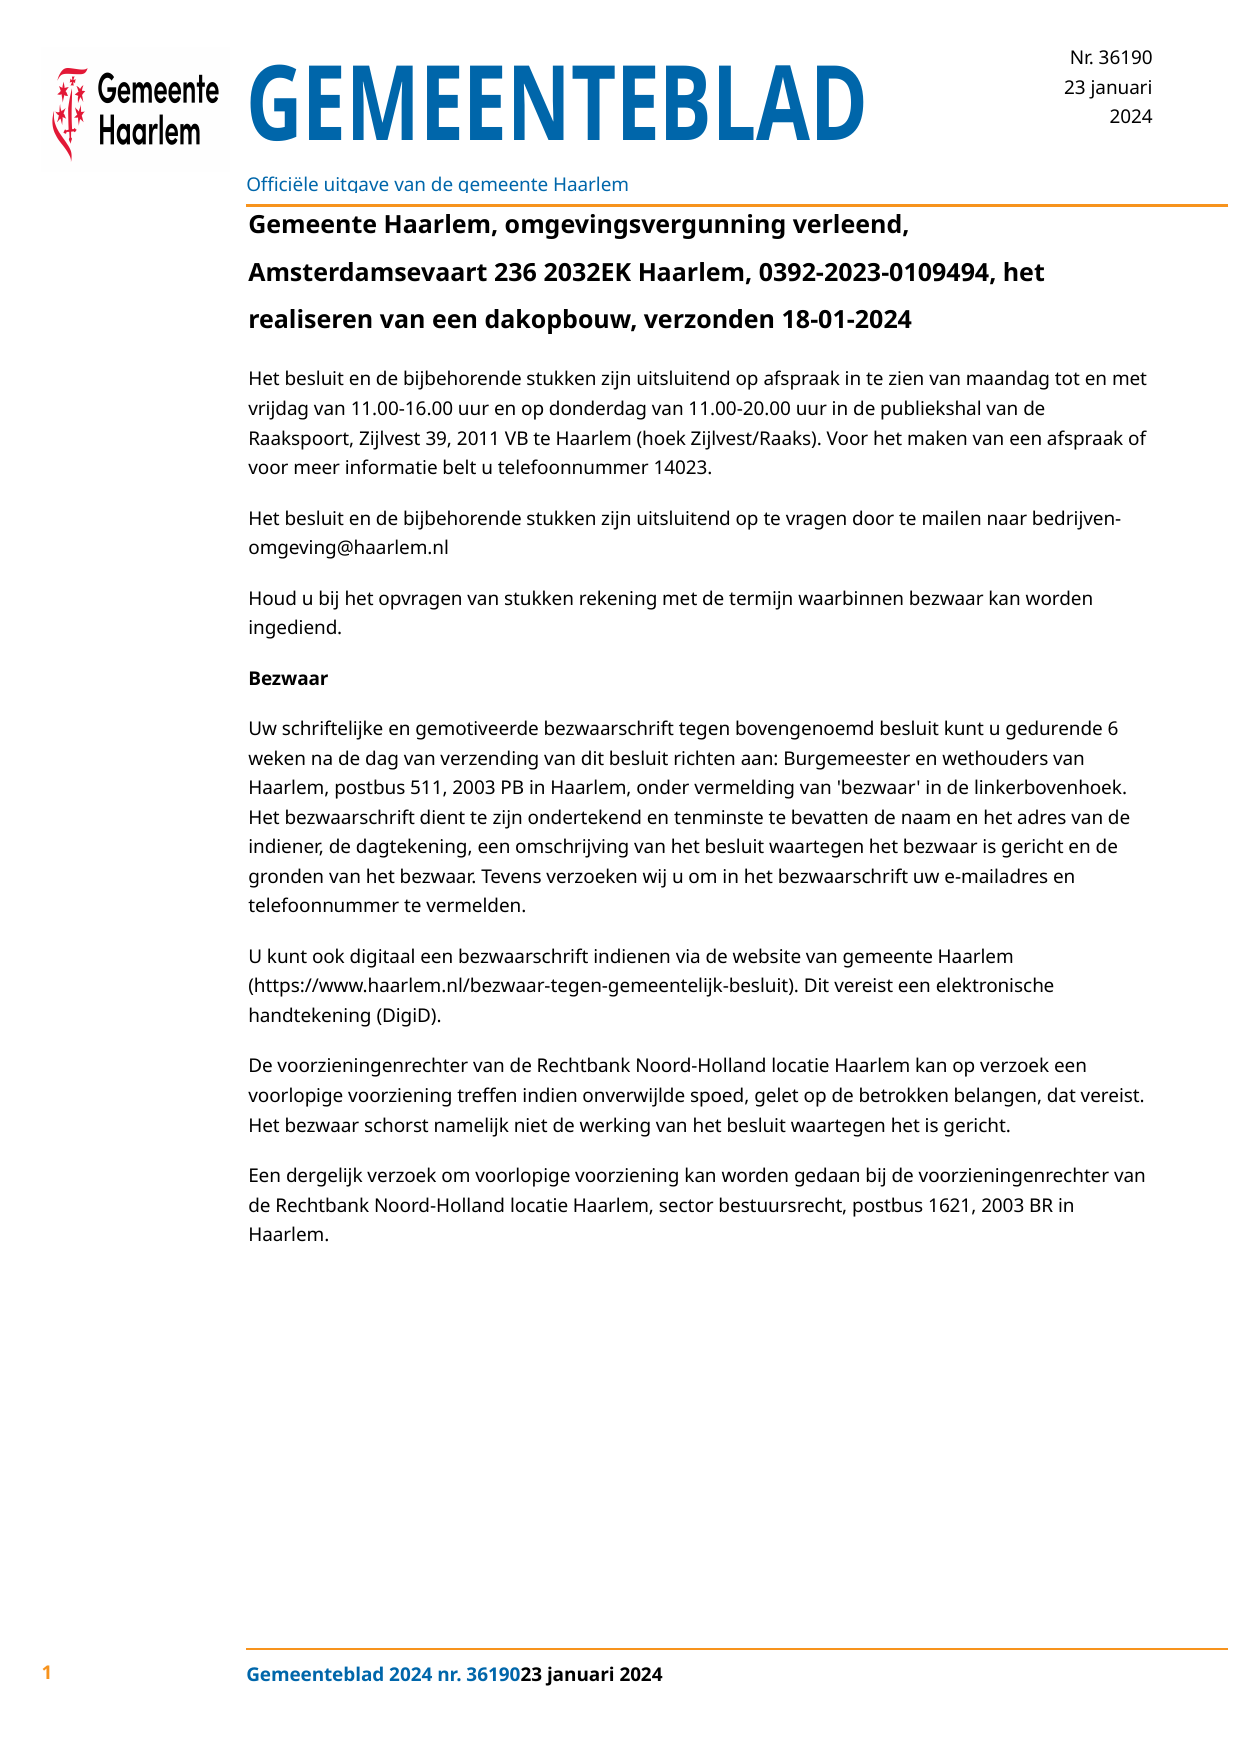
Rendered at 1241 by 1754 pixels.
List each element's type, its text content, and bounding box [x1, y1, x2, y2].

text Gemeente Haarlem, omgevingsvergunning verleend, Amsterdamsevaart 236 2032EK Haarlem, 0392-2023-0109494, het realiseren van een dakopbouw, verzonden 18-01-2024 [248, 207, 1152, 336]
text U kunt ook digitaal een bezwaarschrift indienen via de website van gemeente Haarlem (https://www.haarlem.nl/bezwaar-tegen-gemeentelijk-besluit). Dit vereist een elektronische handtekening (DigiD). [248, 943, 1152, 1028]
text Een dergelijk verzoek om voorlopige voorziening kan worden gedaan bij de voorzieningenrechter van de Rechtbank Noord-Holland locatie Haarlem, sector bestuursrecht, postbus 1621, 2003 BR in Haarlem. [248, 1162, 1152, 1247]
text Het besluit en de bijbehorende stukken zijn uitsluitend op afspraak in te zien van maandag tot en met vrijdag van 11.00-16.00 uur en op donderdag van 11.00-20.00 uur in de publiekshal van de Raakspoort, Zijlvest 39, 2011 VB te Haarlem (hoek Zijlvest/Raaks). Voor het maken van een afspraak of voor meer informatie belt u telefoonnummer 14023. [248, 366, 1152, 480]
text Het besluit en de bijbehorende stukken zijn uitsluitend op te vragen door te mailen naar bedrijven-omgeving@haarlem.nl [248, 505, 1152, 560]
text Houd u bij het opvragen van stukken rekening met de termijn waarbinnen bezwaar kan worden ingediend. [248, 585, 1152, 640]
text De voorzieningenrechter van de Rechtbank Noord-Holland locatie Haarlem kan op verzoek een voorlopige voorziening treffen indien onverwijlde spoed, gelet op de betrokken belangen, dat vereist. Het bezwaar schorst namelijk niet de werking van het besluit waartegen het is gericht. [248, 1053, 1152, 1137]
picture [41, 47, 231, 172]
text Bezwaar [248, 665, 1152, 690]
text Uw schriftelijke en gemotiveerde bezwaarschrift tegen bovengenoemd besluit kunt u gedurende 6 weken na de dag van verzending van dit besluit richten aan: Burgemeester en wethouders van Haarlem, postbus 511, 2003 PB in Haarlem, onder vermelding van 'bezwaar' in de linkerbovenhoek. Het bezwaarschrift dient te zijn ondertekend en tenminste te bevatten de naam en het adres van de indiener, de dagtekening, een omschrijving van het besluit waartegen het bezwaar is gericht en de gronden van het bezwaar. Tevens verzoeken wij u om in het bezwaarschrift uw e-mailadres en telefoonnummer te vermelden. [248, 715, 1152, 918]
